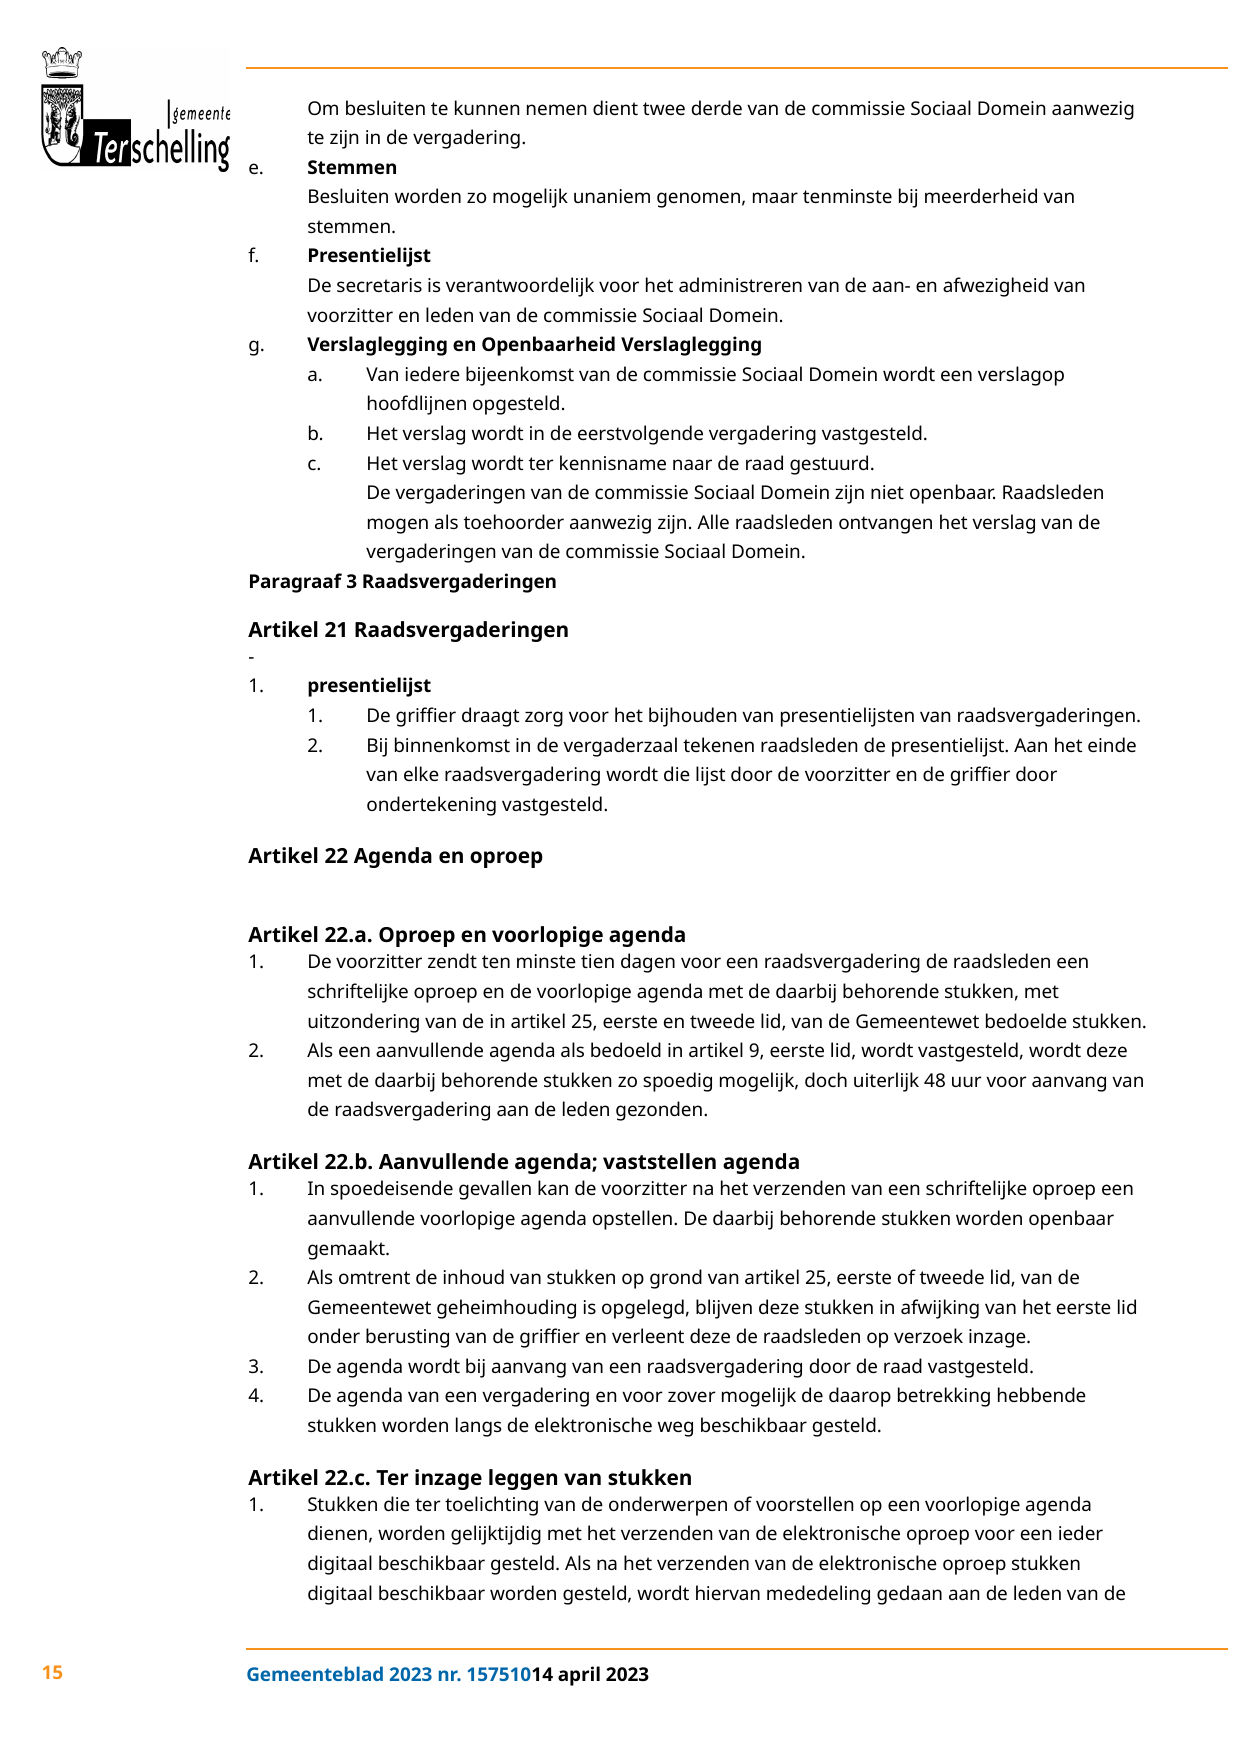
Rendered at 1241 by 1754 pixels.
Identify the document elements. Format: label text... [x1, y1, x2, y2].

text Artikel 22.c. Ter inzage leggen van stukken [248, 1463, 1152, 1491]
picture [41, 47, 231, 172]
list Het verslag wordt ter kennisname naar de raad gestuurd. [307, 450, 1152, 476]
list Besluiten worden zo mogelijk unaniem genomen, maar tenminste bij meerderheid van stemmen. [248, 183, 1152, 239]
text Paragraaf 3 Raadsvergaderingen [248, 568, 1152, 594]
list Bij binnenkomst in de vergaderzaal tekenen raadsleden de presentielijst. Aan het einde van elke raadsvergadering wordt die lijst door de voorzitter en de griffier door ondertekening vastgesteld. [307, 732, 1152, 817]
list Stemmen [248, 154, 1152, 180]
list Verslaglegging en Openbaarheid Verslaglegging [248, 331, 1152, 357]
list Van iedere bijeenkomst van de commissie Sociaal Domein wordt een verslagop hoofdlijnen opgesteld. [307, 361, 1152, 416]
list De vergaderingen van de commissie Sociaal Domein zijn niet openbaar. Raadsleden mogen als toehoorder aanwezig zijn. Alle raadsleden ontvangen het verslag van de vergaderingen van de commissie Sociaal Domein. [307, 479, 1152, 564]
text Artikel 22 Agenda en oproep [248, 841, 1152, 870]
list In spoedeisende gevallen kan de voorzitter na het verzenden van een schriftelijke oproep een aanvullende voorlopige agenda opstellen. De daarbij behorende stukken worden openbaar gemaakt. [248, 1176, 1152, 1260]
text Artikel 22.b. Aanvullende agenda; vaststellen agenda [248, 1147, 1152, 1176]
list De voorzitter zendt ten minste tien dagen voor een raadsvergadering de raadsleden een schriftelijke oproep en de voorlopige agenda met de daarbij behorende stukken, met uitzondering van de in artikel 25, eerste en tweede lid, van de Gemeentewet bedoelde stukken. [248, 949, 1152, 1034]
list presentielijst [248, 673, 1152, 698]
list Het verslag wordt in de eerstvolgende vergadering vastgesteld. [307, 420, 1152, 446]
text Artikel 21 Raadsvergaderingen [248, 615, 1152, 643]
list Presentielijst [248, 243, 1152, 268]
list Stukken die ter toelichting van de onderwerpen of voorstellen op een voorlopige agenda dienen, worden gelijktijdig met het verzenden van de elektronische oproep voor een ieder digitaal beschikbaar gesteld. Als na het verzenden van de elektronische oproep stukken digitaal beschikbaar worden gesteld, wordt hiervan mededeling gedaan aan de leden van de [248, 1491, 1152, 1606]
list De secretaris is verantwoordelijk voor het administreren van de aan- en afwezigheid van voorzitter en leden van de commissie Sociaal Domein. [248, 272, 1152, 328]
list De griffier draagt zorg voor het bijhouden van presentielijsten van raadsvergaderingen. [307, 702, 1152, 728]
text Artikel 22.a. Oproep en voorlopige agenda [248, 920, 1152, 949]
list Als omtrent de inhoud van stukken op grond van artikel 25, eerste of tweede lid, van de Gemeentewet geheimhouding is opgelegd, blijven deze stukken in afwijking van het eerste lid onder berusting van de griffier en verleent deze de raadsleden op verzoek inzage. [248, 1264, 1152, 1349]
list Als een aanvullende agenda als bedoeld in artikel 9, eerste lid, wordt vastgesteld, wordt deze met de daarbij behorende stukken zo spoedig mogelijk, doch uiterlijk 48 uur voor aanvang van de raadsvergadering aan de leden gezonden. [248, 1037, 1152, 1122]
list De agenda wordt bij aanvang van een raadsvergadering door de raad vastgesteld. [248, 1353, 1152, 1379]
list Om besluiten te kunnen nemen dient twee derde van de commissie Sociaal Domein aanwezig te zijn in de vergadering. [248, 95, 1152, 150]
text - [248, 643, 1152, 669]
list De agenda van een vergadering en voor zover mogelijk de daarop betrekking hebbende stukken worden langs de elektronische weg beschikbaar gesteld. [248, 1383, 1152, 1438]
